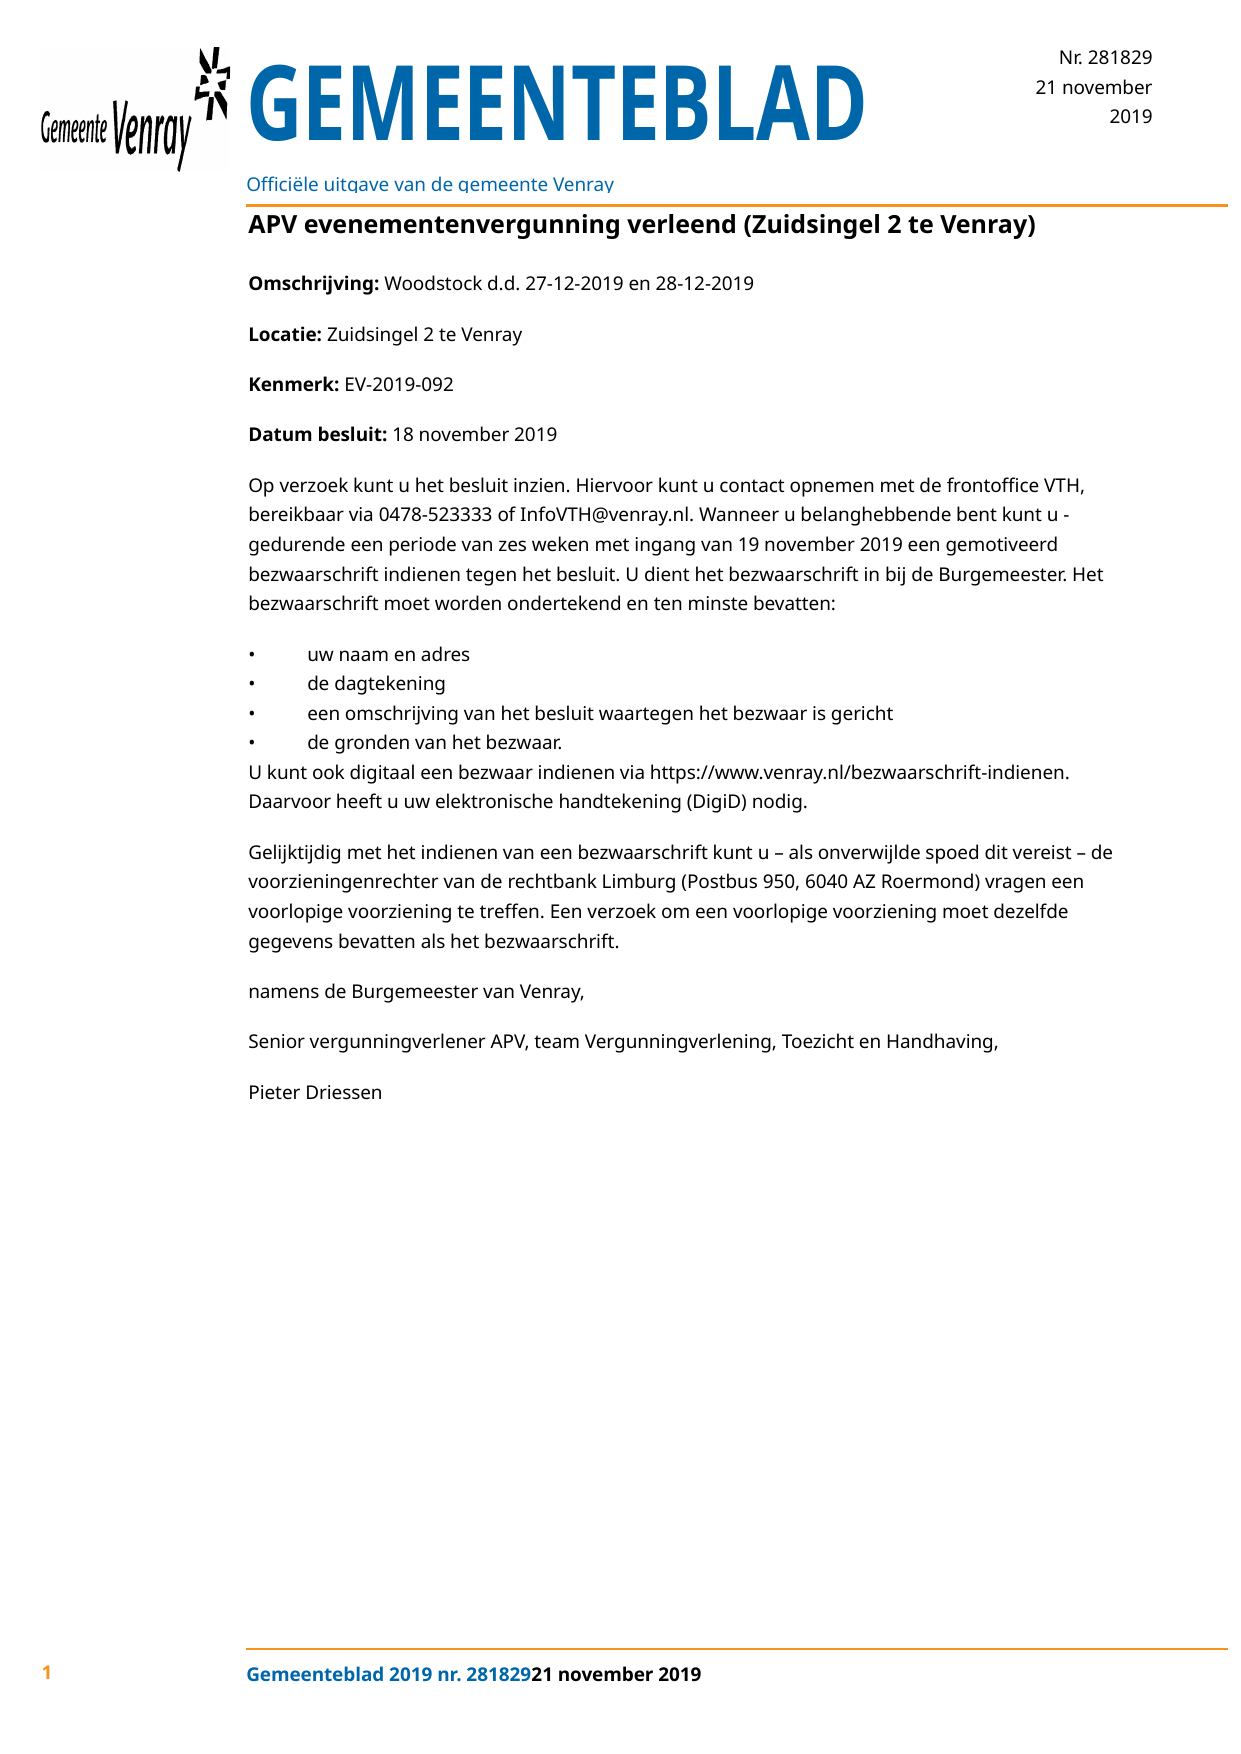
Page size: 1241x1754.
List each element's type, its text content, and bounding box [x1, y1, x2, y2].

text U kunt ook digitaal een bezwaar indienen via https://www.venray.nl/bezwaarschrift-indienen. Daarvoor heeft u uw elektronische handtekening (DigiD) nodig. [248, 759, 1152, 814]
text APV evenementenvergunning verleend (Zuidsingel 2 te Venray) [248, 207, 1152, 241]
text Kenmerk: EV-2019-092 [248, 371, 1152, 397]
picture [41, 47, 231, 172]
text Locatie: Zuidsingel 2 te Venray [248, 321, 1152, 346]
list de gronden van het bezwaar. [248, 729, 1152, 755]
list de dagtekening [248, 670, 1152, 696]
text Datum besluit: 18 november 2019 [248, 422, 1152, 447]
list een omschrijving van het besluit waartegen het bezwaar is gericht [248, 700, 1152, 726]
text namens de Burgemeester van Venray, [248, 978, 1152, 1004]
text Gelijktijdig met het indienen van een bezwaarschrift kunt u – als onverwijlde spoed dit vereist – de voorzieningenrechter van de rechtbank Limburg (Postbus 950, 6040 AZ Roermond) vragen een voorlopige voorziening te treffen. Een verzoek om een voorlopige voorziening moet dezelfde gegevens bevatten als het bezwaarschrift. [248, 839, 1152, 953]
text Omschrijving: Woodstock d.d. 27-12-2019 en 28-12-2019 [248, 270, 1152, 296]
list uw naam en adres [248, 641, 1152, 666]
text Pieter Driessen [248, 1079, 1152, 1105]
text Senior vergunningverlener APV, team Vergunningverlening, Toezicht en Handhaving, [248, 1029, 1152, 1054]
text Op verzoek kunt u het besluit inzien. Hiervoor kunt u contact opnemen met de frontoffice VTH, bereikbaar via 0478-523333 of InfoVTH@venray.nl. Wanneer u belanghebbende bent kunt u - gedurende een periode van zes weken met ingang van 19 november 2019 een gemotiveerd bezwaarschrift indienen tegen het besluit. U dient het bezwaarschrift in bij de Burgemeester. Het bezwaarschrift moet worden ondertekend en ten minste bevatten: [248, 472, 1152, 616]
